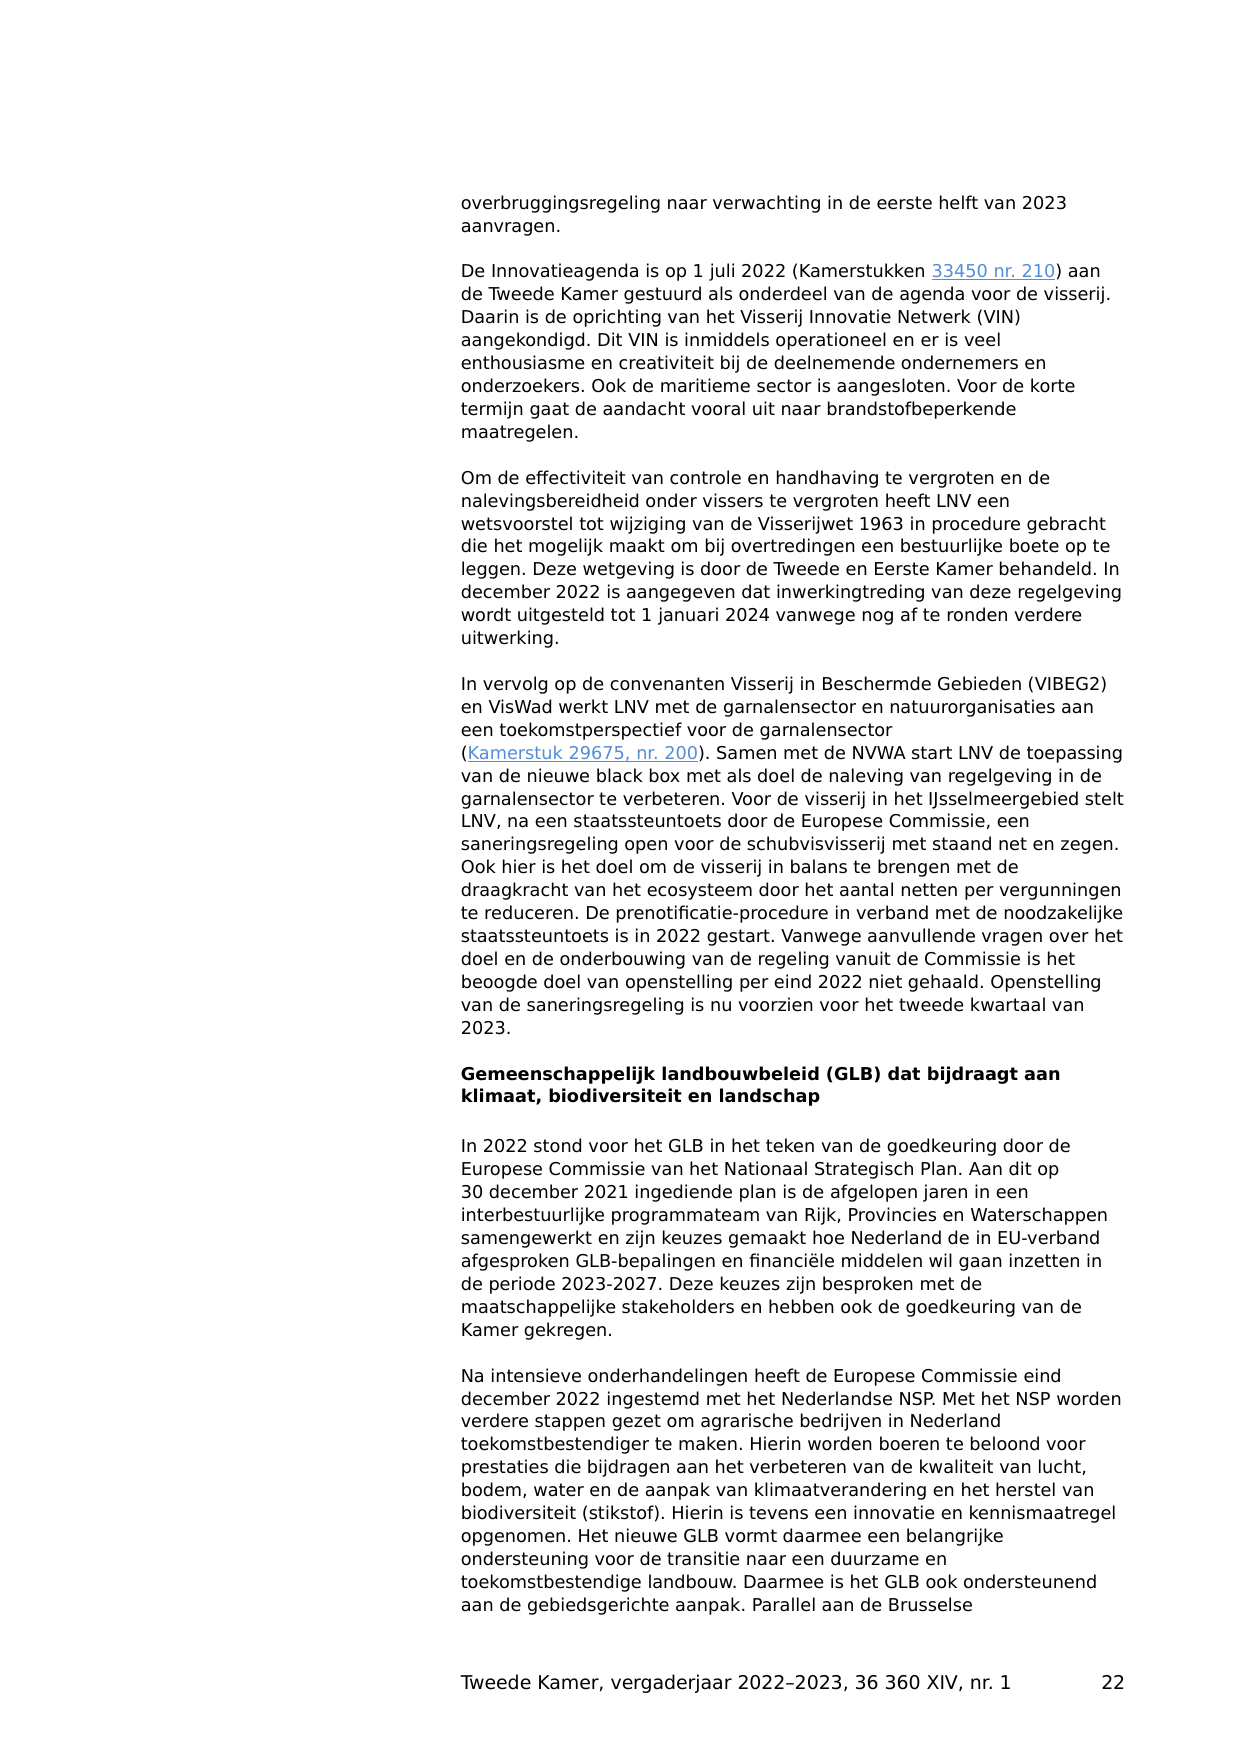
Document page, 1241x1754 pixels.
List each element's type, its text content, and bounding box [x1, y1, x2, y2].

text Na intensieve onderhandelingen heeft de Europese Commissie eind december 2022 ingestemd met het Nederlandse NSP. Met het NSP worden verdere stappen gezet om agrarische bedrijven in Nederland toekomstbestendiger te maken. Hierin worden boeren te beloond voor prestaties die bijdragen aan het verbeteren van de kwaliteit van lucht, bodem, water en de aanpak van klimaatverandering en het herstel van biodiversiteit (stikstof). Hierin is tevens een innovatie en kennismaatregel opgenomen. Het nieuwe GLB vormt daarmee een belangrijke ondersteuning voor de transitie naar een duurzame en toekomstbestendige landbouw. Daarmee is het GLB ook ondersteunend aan de gebiedsgerichte aanpak. Parallel aan de Brusselse [461, 1364, 1125, 1616]
text In 2022 stond voor het GLB in het teken van de goedkeuring door de Europese Commissie van het Nationaal Strategisch Plan. Aan dit op 30 december 2021 ingediende plan is de afgelopen jaren in een interbestuurlijke programmateam van Rijk, Provincies en Waterschappen samengewerkt en zijn keuzes gemaakt hoe Nederland de in EU-verband afgesproken GLB-bepalingen en financiële middelen wil gaan inzetten in de periode 2023-2027. Deze keuzes zijn besproken met de maatschappelijke stakeholders en hebben ook de goedkeuring van de Kamer gekregen. [461, 1134, 1125, 1341]
text Om de effectiviteit van controle en handhaving te vergroten en de nalevingsbereidheid onder vissers te vergroten heeft LNV een wetsvoorstel tot wijziging van de Visserijwet 1963 in procedure gebracht die het mogelijk maakt om bij overtredingen een bestuurlijke boete op te leggen. Deze wetgeving is door de Tweede en Eerste Kamer behandeld. In december 2022 is aangegeven dat inwerkingtreding van deze regelgeving wordt uitgesteld tot 1 januari 2024 vanwege nog af te ronden verdere uitwerking. [461, 466, 1125, 649]
text In vervolg op de convenanten Visserij in Beschermde Gebieden (VIBEG2) en VisWad werkt LNV met de garnalensector en natuurorganisaties aan een toekomstperspectief voor de garnalensector (Kamerstuk 29675, nr. 200). Samen met de NVWA start LNV de toepassing van de nieuwe black box met als doel de naleving van regelgeving in de garnalensector te verbeteren. Voor de visserij in het IJsselmeergebied stelt LNV, na een staatssteuntoets door de Europese Commissie, een saneringsregeling open voor de schubvisvisserij met staand net en zegen. Ook hier is het doel om de visserij in balans te brengen met de draagkracht van het ecosysteem door het aantal netten per vergunningen te reduceren. De prenotificatie-procedure in verband met de noodzakelijke staatssteuntoets is in 2022 gestart. Vanwege aanvullende vragen over het doel en de onderbouwing van de regeling vanuit de Commissie is het beoogde doel van openstelling per eind 2022 niet gehaald. Openstelling van de saneringsregeling is nu voorzien voor het tweede kwartaal van 2023. [461, 672, 1125, 1039]
text overbruggingsregeling naar verwachting in de eerste helft van 2023 aanvragen. [461, 191, 1125, 237]
text Gemeenschappelijk landbouwbeleid (GLB) dat bijdraagt aan klimaat, biodiversiteit en landschap [461, 1062, 1125, 1107]
text De Innovatieagenda is op 1 juli 2022 (Kamerstukken 33450 nr. 210) aan de Tweede Kamer gestuurd als onderdeel van de agenda voor de visserij. Daarin is de oprichting van het Visserij Innovatie Netwerk (VIN) aangekondigd. Dit VIN is inmiddels operationeel en er is veel enthousiasme en creativiteit bij de deelnemende ondernemers en onderzoekers. Ook de maritieme sector is aangesloten. Voor de korte termijn gaat de aandacht vooral uit naar brandstofbeperkende maatregelen. [461, 259, 1125, 443]
